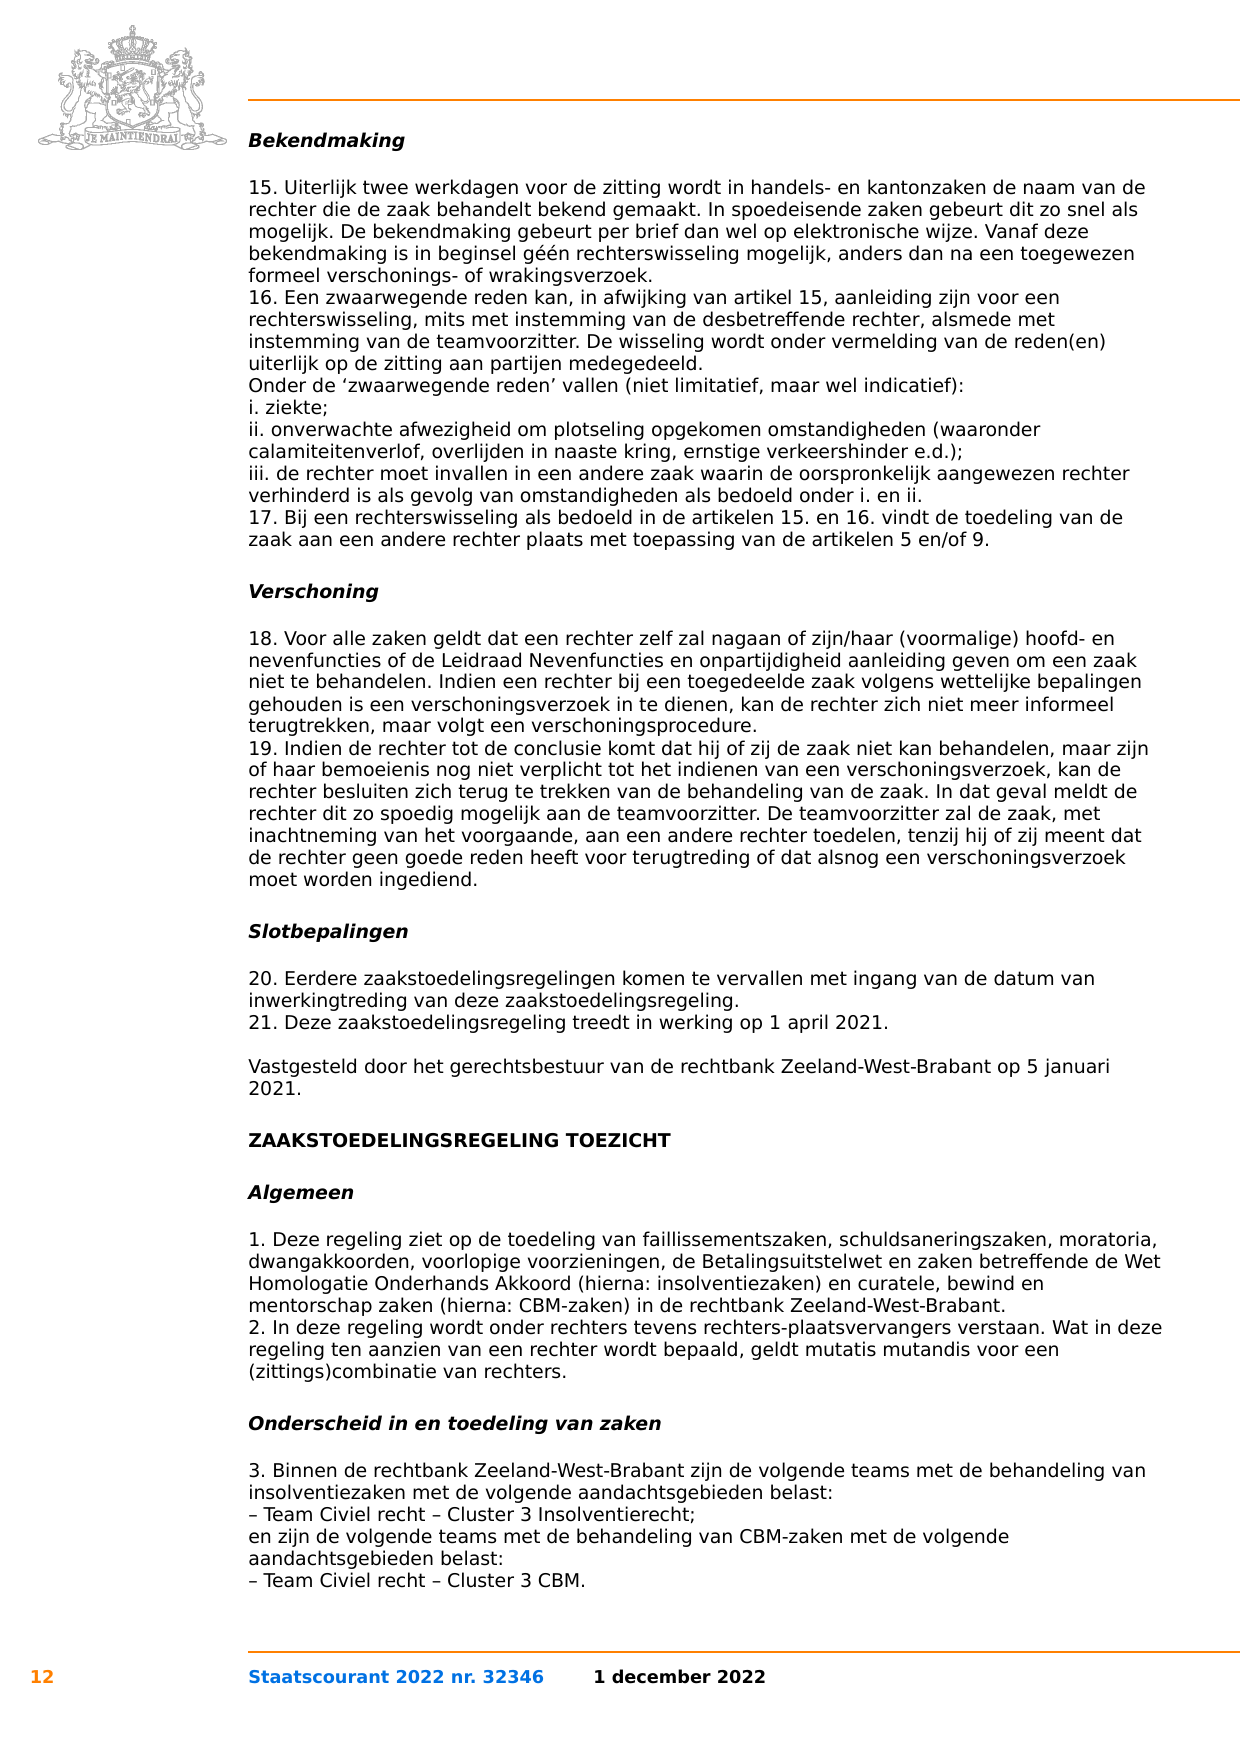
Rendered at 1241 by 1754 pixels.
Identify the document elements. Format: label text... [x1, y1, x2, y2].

picture [38, 25, 227, 150]
text Vastgesteld door het gerechtsbestuur van de rechtbank Zeeland-West-Brabant op 5 januari 2021. [248, 1056, 1163, 1100]
text ii. onverwachte afwezigheid om plotseling opgekomen omstandigheden (waaronder calamiteitenverlof, overlijden in naaste kring, ernstige verkeershinder e.d.); [248, 419, 1163, 463]
subtitle Algemeen [248, 1182, 1163, 1204]
subtitle Bekendmaking [248, 130, 1163, 152]
text – Team Civiel recht – Cluster 3 CBM. [248, 1570, 1163, 1592]
text i. ziekte; [248, 397, 1163, 419]
text 2. In deze regeling wordt onder rechters tevens rechters-plaatsvervangers verstaan. Wat in deze regeling ten aanzien van een rechter wordt bepaald, geldt mutatis mutandis voor een (zittings)combinatie van rechters. [248, 1317, 1163, 1383]
text – Team Civiel recht – Cluster 3 Insolventierecht; [248, 1504, 1163, 1526]
subtitle Slotbepalingen [248, 921, 1163, 943]
text 17. Bij een rechterswisseling als bedoeld in de artikelen 15. en 16. vindt de toedeling van de zaak aan een andere rechter plaats met toepassing van de artikelen 5 en/of 9. [248, 507, 1163, 551]
text Onder de ‘zwaarwegende reden’ vallen (niet limitatief, maar wel indicatief): [248, 375, 1163, 397]
text iii. de rechter moet invallen in een andere zaak waarin de oorspronkelijk aangewezen rechter verhinderd is als gevolg van omstandigheden als bedoeld onder i. en ii. [248, 463, 1163, 507]
subtitle ZAAKSTOEDELINGSREGELING TOEZICHT [248, 1130, 1163, 1152]
text 16. Een zwaarwegende reden kan, in afwijking van artikel 15, aanleiding zijn voor een rechterswisseling, mits met instemming van de desbetreffende rechter, alsmede met instemming van de teamvoorzitter. De wisseling wordt onder vermelding van de reden(en) uiterlijk op de zitting aan partijen medegedeeld. [248, 287, 1163, 375]
text 19. Indien de rechter tot de conclusie komt dat hij of zij de zaak niet kan behandelen, maar zijn of haar bemoeienis nog niet verplicht tot het indienen van een verschoningsverzoek, kan de rechter besluiten zich terug te trekken van de behandeling van de zaak. In dat geval meldt de rechter dit zo spoedig mogelijk aan de teamvoorzitter. De teamvoorzitter zal de zaak, met inachtneming van het voorgaande, aan een andere rechter toedelen, tenzij hij of zij meent dat de rechter geen goede reden heeft voor terugtreding of dat alsnog een verschoningsverzoek moet worden ingediend. [248, 737, 1163, 891]
text 3. Binnen de rechtbank Zeeland-West-Brabant zijn de volgende teams met de behandeling van insolventiezaken met de volgende aandachtsgebieden belast: [248, 1460, 1163, 1504]
text 21. Deze zaakstoedelingsregeling treedt in werking op 1 april 2021. [248, 1012, 1163, 1034]
subtitle Verschoning [248, 581, 1163, 602]
subtitle Onderscheid in en toedeling van zaken [248, 1413, 1163, 1435]
text en zijn de volgende teams met de behandeling van CBM-zaken met de volgende aandachtsgebieden belast: [248, 1526, 1163, 1570]
text 18. Voor alle zaken geldt dat een rechter zelf zal nagaan of zijn/haar (voormalige) hoofd- en nevenfuncties of de Leidraad Nevenfuncties en onpartijdigheid aanleiding geven om een zaak niet te behandelen. Indien een rechter bij een toegedeelde zaak volgens wettelijke bepalingen gehouden is een verschoningsverzoek in te dienen, kan de rechter zich niet meer informeel terugtrekken, maar volgt een verschoningsprocedure. [248, 627, 1163, 737]
text 20. Eerdere zaakstoedelingsregelingen komen te vervallen met ingang van de datum van inwerkingtreding van deze zaakstoedelingsregeling. [248, 968, 1163, 1012]
text 1. Deze regeling ziet op de toedeling van faillissementszaken, schuldsaneringszaken, moratoria, dwangakkoorden, voorlopige voorzieningen, de Betalingsuitstelwet en zaken betreffende de Wet Homologatie Onderhands Akkoord (hierna: insolventiezaken) en curatele, bewind en mentorschap zaken (hierna: CBM-zaken) in de rechtbank Zeeland-West-Brabant. [248, 1229, 1163, 1317]
text 15. Uiterlijk twee werkdagen voor de zitting wordt in handels- en kantonzaken de naam van de rechter die de zaak behandelt bekend gemaakt. In spoedeisende zaken gebeurt dit zo snel als mogelijk. De bekendmaking gebeurt per brief dan wel op elektronische wijze. Vanaf deze bekendmaking is in beginsel géén rechterswisseling mogelijk, anders dan na een toegewezen formeel verschonings- of wrakingsverzoek. [248, 177, 1163, 287]
